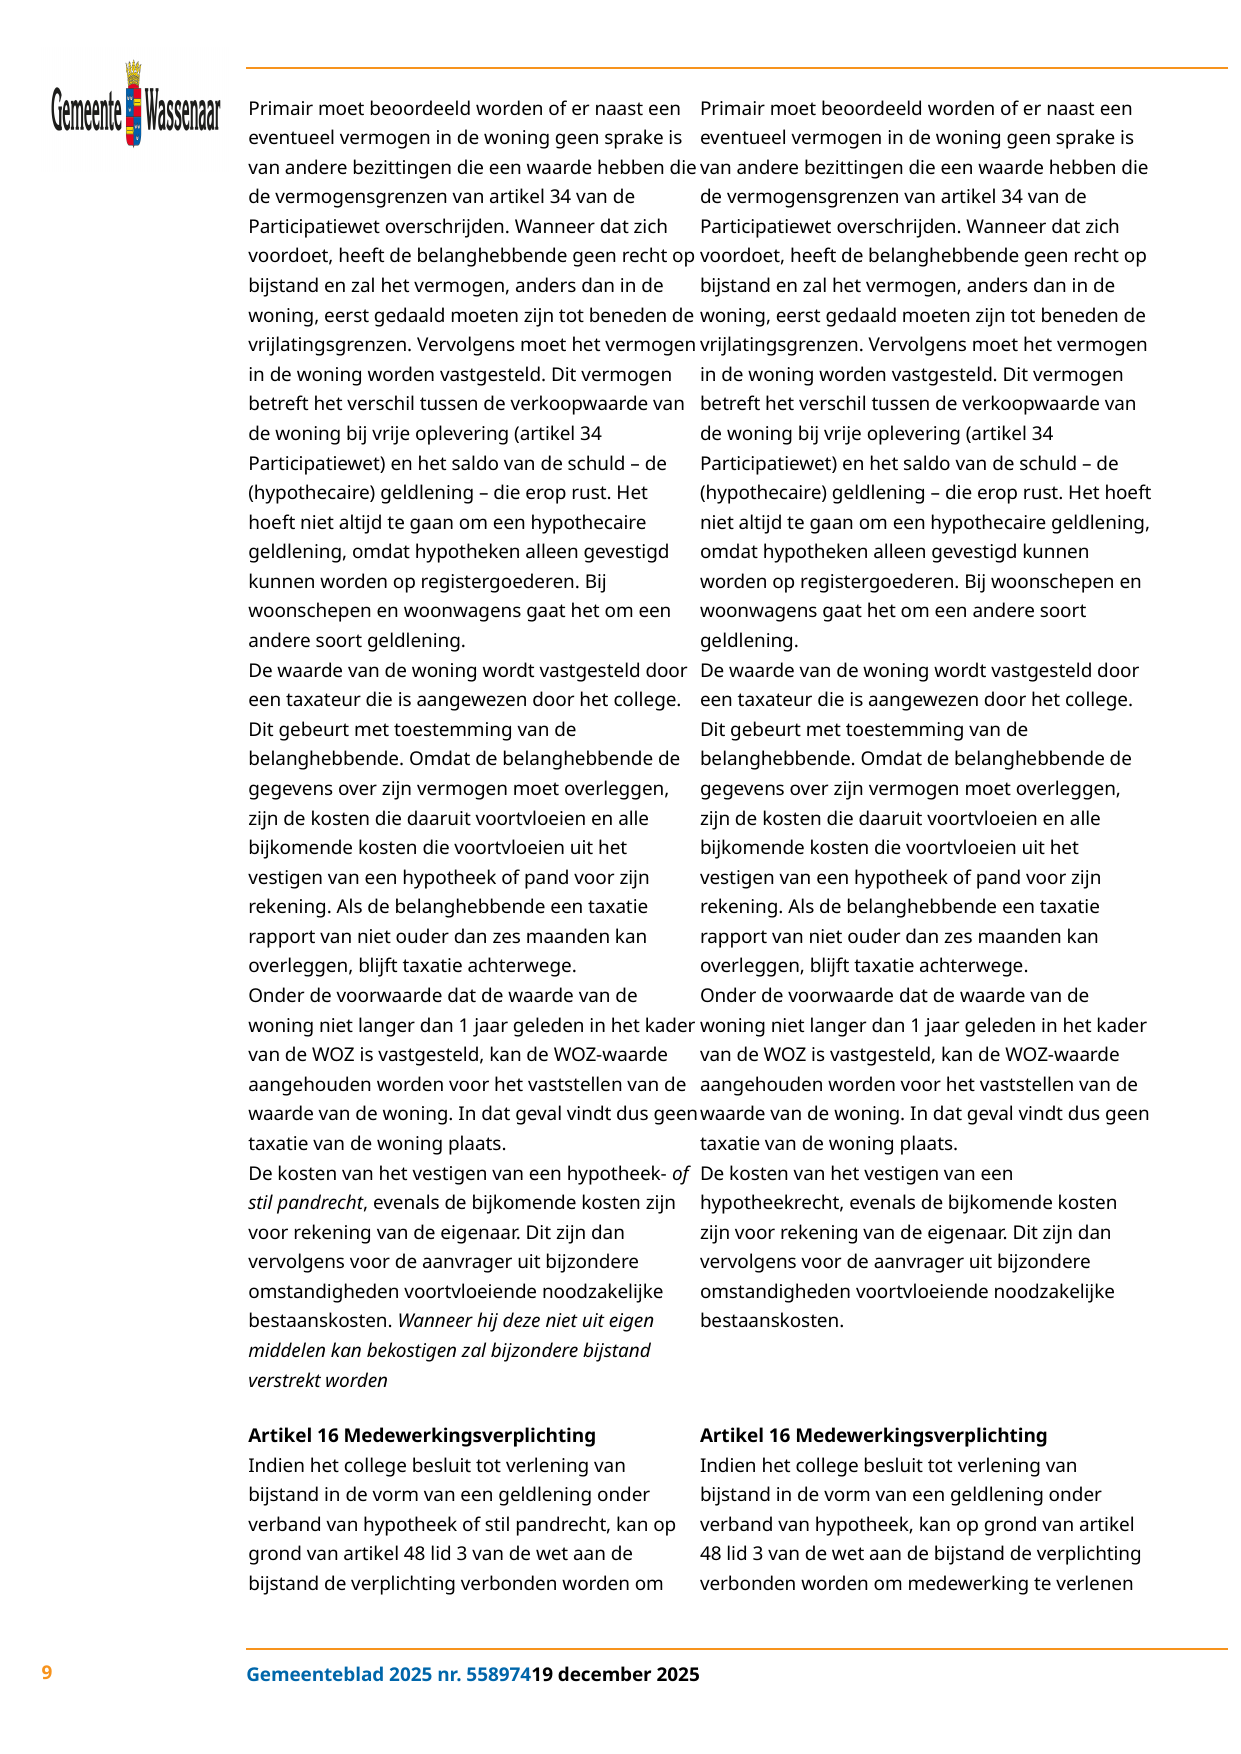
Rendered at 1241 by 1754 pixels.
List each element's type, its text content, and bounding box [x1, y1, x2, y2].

table_cell Artikel 16 Medewerkingsverplichting Indien het college besluit tot verlening van bijstand in de vorm van een geldlening onder verband van hypotheek, kan op grond van artikel 48 lid 3 van de wet aan de bijstand de verplichting verbonden worden om medewerking te verlenen [700, 1422, 1152, 1596]
table_cell Primair moet beoordeeld worden of er naast een eventueel vermogen in de woning geen sprake is van andere bezittingen die een waarde hebben die de vermogensgrenzen van artikel 34 van de Participatiewet overschrijden. Wanneer dat zich voordoet, heeft de belanghebbende geen recht op bijstand en zal het vermogen, anders dan in de woning, eerst gedaald moeten zijn tot beneden de vrijlatingsgrenzen. Vervolgens moet het vermogen in de woning worden vastgesteld. Dit vermogen betreft het verschil tussen de verkoopwaarde van de woning bij vrije oplevering (artikel 34 Participatiewet) en het saldo van de schuld – de (hypothecaire) geldlening – die erop rust. Het hoeft niet altijd te gaan om een hypothecaire geldlening, omdat hypotheken alleen gevestigd kunnen worden op registergoederen. Bij woonschepen en woonwagens gaat het om een andere soort geldlening. De waarde van de woning wordt vastgesteld door een taxateur die is aangewezen door het college. Dit gebeurt met toestemming van de belanghebbende. Omdat de belanghebbende de gegevens over zijn vermogen moet overleggen, zijn de kosten die daaruit voortvloeien en alle bijkomende kosten die voortvloeien uit het vestigen van een hypotheek of pand voor zijn rekening. Als de belanghebbende een taxatie rapport van niet ouder dan zes maanden kan overleggen, blijft taxatie achterwege. Onder de voorwaarde dat de waarde van de woning niet langer dan 1 jaar geleden in het kader van de WOZ is vastgesteld, kan de WOZ-waarde aangehouden worden voor het vaststellen van de waarde van de woning. In dat geval vindt dus geen taxatie van de woning plaats. De kosten van het vestigen van een hypotheekrecht, evenals de bijkomende kosten zijn voor rekening van de eigenaar. Dit zijn dan vervolgens voor de aanvrager uit bijzondere omstandigheden voortvloeiende noodzakelijke bestaanskosten. [700, 95, 1152, 1422]
table_cell Primair moet beoordeeld worden of er naast een eventueel vermogen in de woning geen sprake is van andere bezittingen die een waarde hebben die de vermogensgrenzen van artikel 34 van de Participatiewet overschrijden. Wanneer dat zich voordoet, heeft de belanghebbende geen recht op bijstand en zal het vermogen, anders dan in de woning, eerst gedaald moeten zijn tot beneden de vrijlatingsgrenzen. Vervolgens moet het vermogen in de woning worden vastgesteld. Dit vermogen betreft het verschil tussen de verkoopwaarde van de woning bij vrije oplevering (artikel 34 Participatiewet) en het saldo van de schuld – de (hypothecaire) geldlening – die erop rust. Het hoeft niet altijd te gaan om een hypothecaire geldlening, omdat hypotheken alleen gevestigd kunnen worden op registergoederen. Bij woonschepen en woonwagens gaat het om een andere soort geldlening. De waarde van de woning wordt vastgesteld door een taxateur die is aangewezen door het college. Dit gebeurt met toestemming van de belanghebbende. Omdat de belanghebbende de gegevens over zijn vermogen moet overleggen, zijn de kosten die daaruit voortvloeien en alle bijkomende kosten die voortvloeien uit het vestigen van een hypotheek of pand voor zijn rekening. Als de belanghebbende een taxatie rapport van niet ouder dan zes maanden kan overleggen, blijft taxatie achterwege. Onder de voorwaarde dat de waarde van de woning niet langer dan 1 jaar geleden in het kader van de WOZ is vastgesteld, kan de WOZ-waarde aangehouden worden voor het vaststellen van de waarde van de woning. In dat geval vindt dus geen taxatie van de woning plaats. De kosten van het vestigen van een hypotheek- of stil pandrecht, evenals de bijkomende kosten zijn voor rekening van de eigenaar. Dit zijn dan vervolgens voor de aanvrager uit bijzondere omstandigheden voortvloeiende noodzakelijke bestaanskosten. Wanneer hij deze niet uit eigen middelen kan bekostigen zal bijzondere bijstand verstrekt worden [248, 95, 700, 1422]
picture [41, 47, 231, 172]
table_cell Artikel 16 Medewerkingsverplichting Indien het college besluit tot verlening van bijstand in de vorm van een geldlening onder verband van hypotheek of stil pandrecht, kan op grond van artikel 48 lid 3 van de wet aan de bijstand de verplichting verbonden worden om [248, 1422, 700, 1596]
